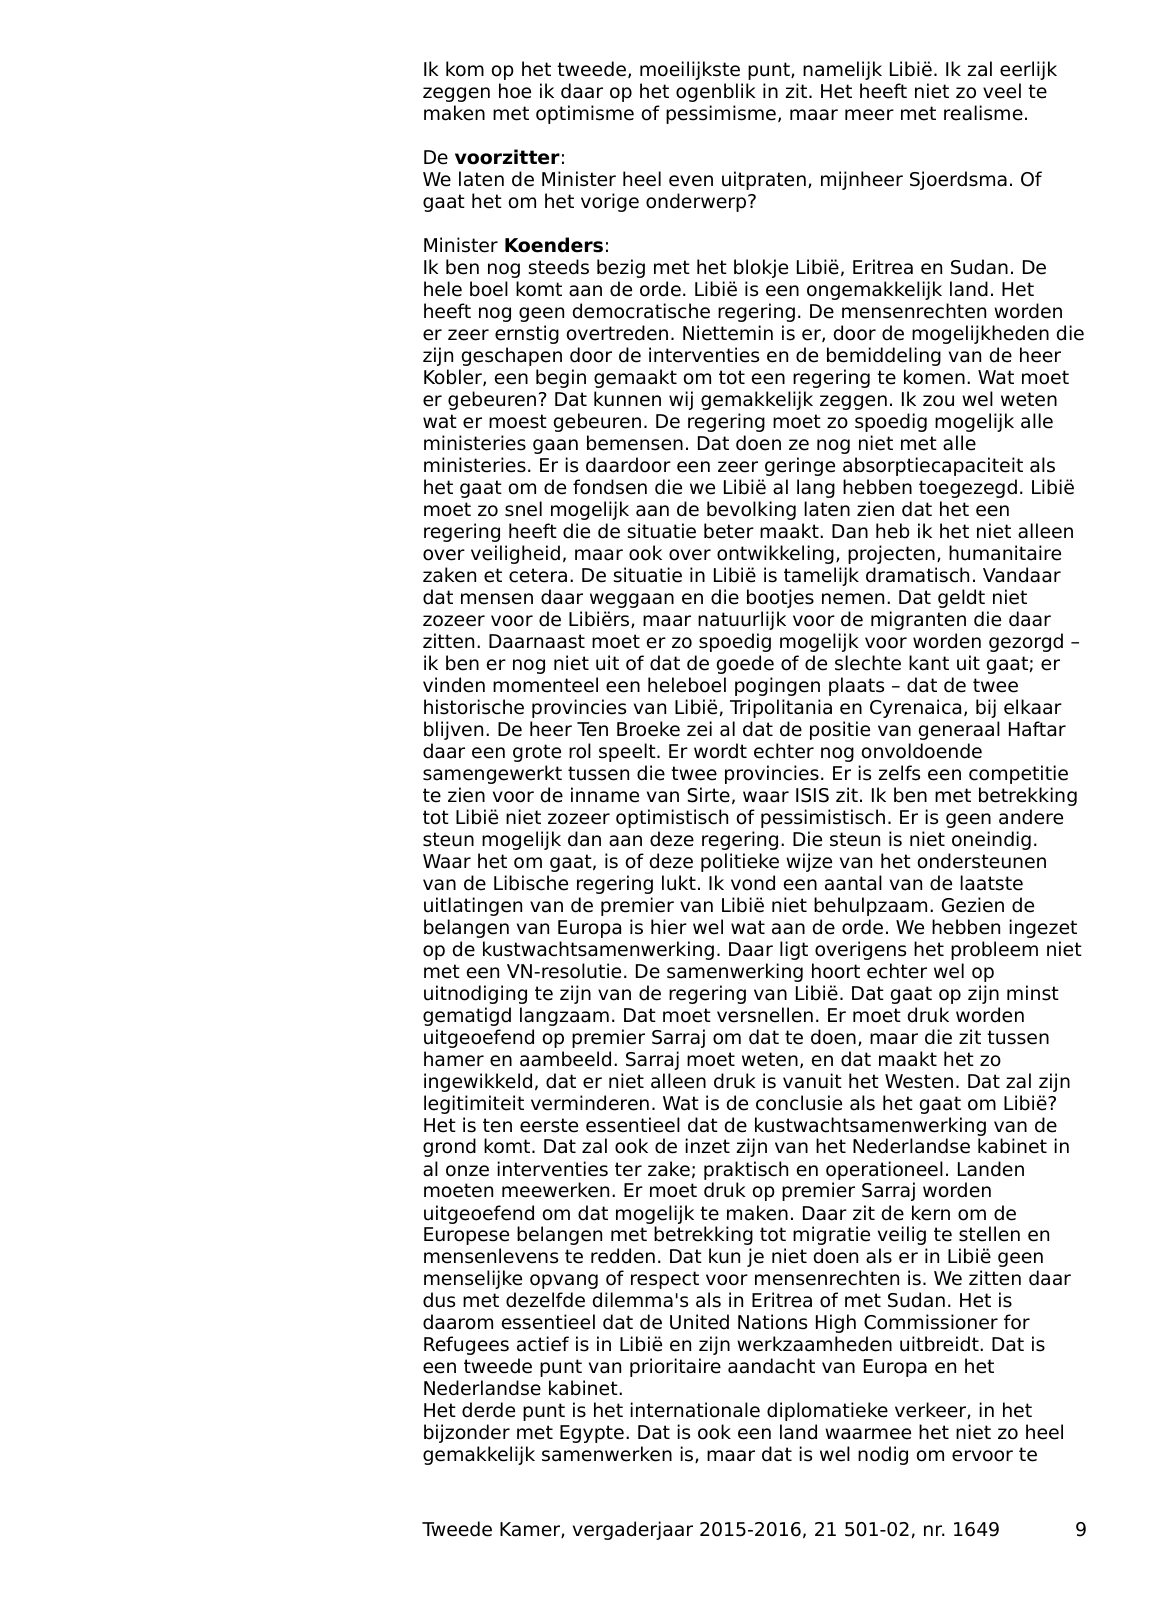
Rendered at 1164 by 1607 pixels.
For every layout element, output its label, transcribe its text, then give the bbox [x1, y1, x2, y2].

text Ik ben nog steeds bezig met het blokje Libië, Eritrea en Sudan. De hele boel komt aan de orde. Libië is een ongemakkelijk land. Het heeft nog geen democratische regering. De mensenrechten worden er zeer ernstig overtreden. Niettemin is er, door de mogelijkheden die zijn geschapen door de interventies en de bemiddeling van de heer Kobler, een begin gemaakt om tot een regering te komen. Wat moet er gebeuren? Dat kunnen wij gemakkelijk zeggen. Ik zou wel weten wat er moest gebeuren. De regering moet zo spoedig mogelijk alle ministeries gaan bemensen. Dat doen ze nog niet met alle ministeries. Er is daardoor een zeer geringe absorptiecapaciteit als het gaat om de fondsen die we Libië al lang hebben toegezegd. Libië moet zo snel mogelijk aan de bevolking laten zien dat het een regering heeft die de situatie beter maakt. Dan heb ik het niet alleen over veiligheid, maar ook over ontwikkeling, projecten, humanitaire zaken et cetera. De situatie in Libië is tamelijk dramatisch. Vandaar dat mensen daar weggaan en die bootjes nemen. Dat geldt niet zozeer voor de Libiërs, maar natuurlijk voor de migranten die daar zitten. Daarnaast moet er zo spoedig mogelijk voor worden gezorgd – ik ben er nog niet uit of dat de goede of de slechte kant uit gaat; er vinden momenteel een heleboel pogingen plaats – dat de twee historische provincies van Libië, Tripolitania en Cyrenaica, bij elkaar blijven. De heer Ten Broeke zei al dat de positie van generaal Haftar daar een grote rol speelt. Er wordt echter nog onvoldoende samengewerkt tussen die twee provincies. Er is zelfs een competitie te zien voor de inname van Sirte, waar ISIS zit. Ik ben met betrekking tot Libië niet zozeer optimistisch of pessimistisch. Er is geen andere steun mogelijk dan aan deze regering. Die steun is niet oneindig. Waar het om gaat, is of deze politieke wijze van het ondersteunen van de Libische regering lukt. Ik vond een aantal van de laatste uitlatingen van de premier van Libië niet behulpzaam. Gezien de belangen van Europa is hier wel wat aan de orde. We hebben ingezet op de kustwachtsamenwerking. Daar ligt overigens het probleem niet met een VN-resolutie. De samenwerking hoort echter wel op uitnodiging te zijn van de regering van Libië. Dat gaat op zijn minst gematigd langzaam. Dat moet versnellen. Er moet druk worden uitgeoefend op premier Sarraj om dat te doen, maar die zit tussen hamer en aambeeld. Sarraj moet weten, en dat maakt het zo ingewikkeld, dat er niet alleen druk is vanuit het Westen. Dat zal zijn legitimiteit verminderen. Wat is de conclusie als het gaat om Libië? Het is ten eerste essentieel dat de kustwachtsamenwerking van de grond komt. Dat zal ook de inzet zijn van het Nederlandse kabinet in al onze interventies ter zake; praktisch en operationeel. Landen moeten meewerken. Er moet druk op premier Sarraj worden uitgeoefend om dat mogelijk te maken. Daar zit de kern om de Europese belangen met betrekking tot migratie veilig te stellen en mensenlevens te redden. Dat kun je niet doen als er in Libië geen menselijke opvang of respect voor mensenrechten is. We zitten daar dus met dezelfde dilemma's als in Eritrea of met Sudan. Het is daarom essentieel dat de United Nations High Commissioner for Refugees actief is in Libië en zijn werkzaamheden uitbreidt. Dat is een tweede punt van prioritaire aandacht van Europa en het Nederlandse kabinet. [422, 257, 1087, 1400]
text De voorzitter: [422, 147, 1087, 169]
text Ik kom op het tweede, moeilijkste punt, namelijk Libië. Ik zal eerlijk zeggen hoe ik daar op het ogenblik in zit. Het heeft niet zo veel te maken met optimisme of pessimisme, maar meer met realisme. [422, 59, 1087, 125]
text We laten de Minister heel even uitpraten, mijnheer Sjoerdsma. Of gaat het om het vorige onderwerp? [422, 169, 1087, 213]
text Minister Koenders: [422, 235, 1087, 257]
text Het derde punt is het internationale diplomatieke verkeer, in het bijzonder met Egypte. Dat is ook een land waarmee het niet zo heel gemakkelijk samenwerken is, maar dat is wel nodig om ervoor te [422, 1400, 1087, 1466]
